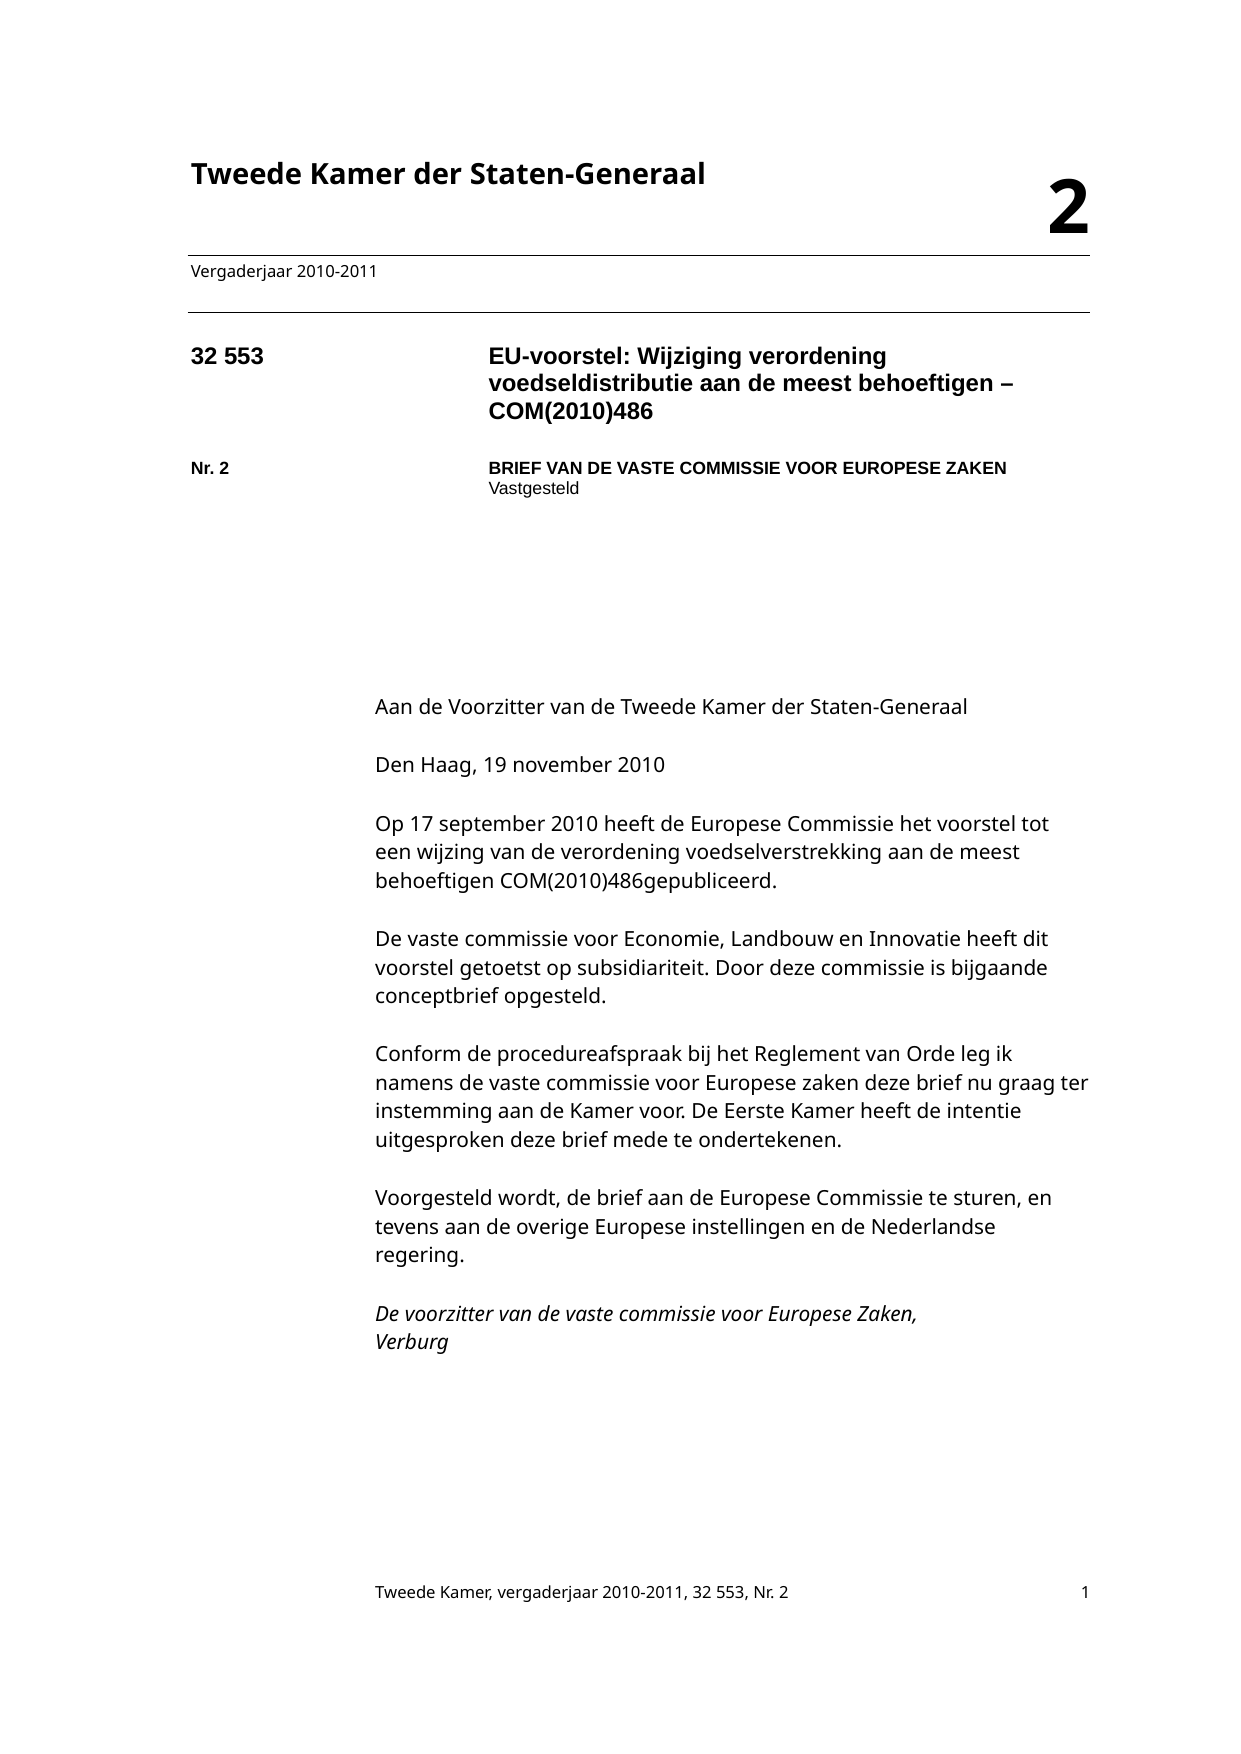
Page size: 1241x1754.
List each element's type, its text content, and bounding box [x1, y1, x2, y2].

table_header 2 [910, 150, 1090, 255]
table_cell [485, 313, 1090, 339]
table_header Tweede Kamer der Staten-Generaal [188, 150, 909, 255]
text Den Haag, 19 november 2010 [375, 751, 1090, 779]
table_cell 32 553 [188, 339, 485, 454]
text De voorzitter van de vaste commissie voor Europese Zaken, [375, 1299, 1090, 1327]
text De vaste commissie voor Economie, Landbouw en Innovatie heeft dit voorstel getoetst op subsidiariteit. Door deze commissie is bijgaande conceptbrief opgesteld. [375, 924, 1090, 1009]
table_cell EU-voorstel: Wijziging verordening voedseldistributie aan de meest behoeftigen – COM(2010)486 [485, 339, 1090, 454]
table_cell Vergaderjaar 2010-2011 [188, 256, 485, 312]
table_cell Nr. 2 [188, 455, 485, 573]
table_cell [188, 313, 485, 339]
text Verburg [375, 1327, 1090, 1356]
text Conform de procedureafspraak bij het Reglement van Orde leg ik namens de vaste commissie voor Europese zaken deze brief nu graag ter instemming aan de Kamer voor. De Eerste Kamer heeft de intentie uitgesproken deze brief mede te ondertekenen. [375, 1039, 1090, 1153]
table_cell [485, 256, 1090, 312]
text Aan de Voorzitter van de Tweede Kamer der Staten-Generaal [375, 692, 1090, 721]
text Op 17 september 2010 heeft de Europese Commissie het voorstel tot een wijzing van de verordening voedselverstrekking aan de meest behoeftigen COM(2010)486gepubliceerd. [375, 809, 1090, 894]
text Voorgesteld wordt, de brief aan de Europese Commissie te sturen, en tevens aan de overige Europese instellingen en de Nederlandse regering. [375, 1183, 1090, 1269]
table_cell BRIEF VAN DE VASTE COMMISSIE VOOR EUROPESE ZAKEN Vastgesteld [485, 455, 1090, 573]
